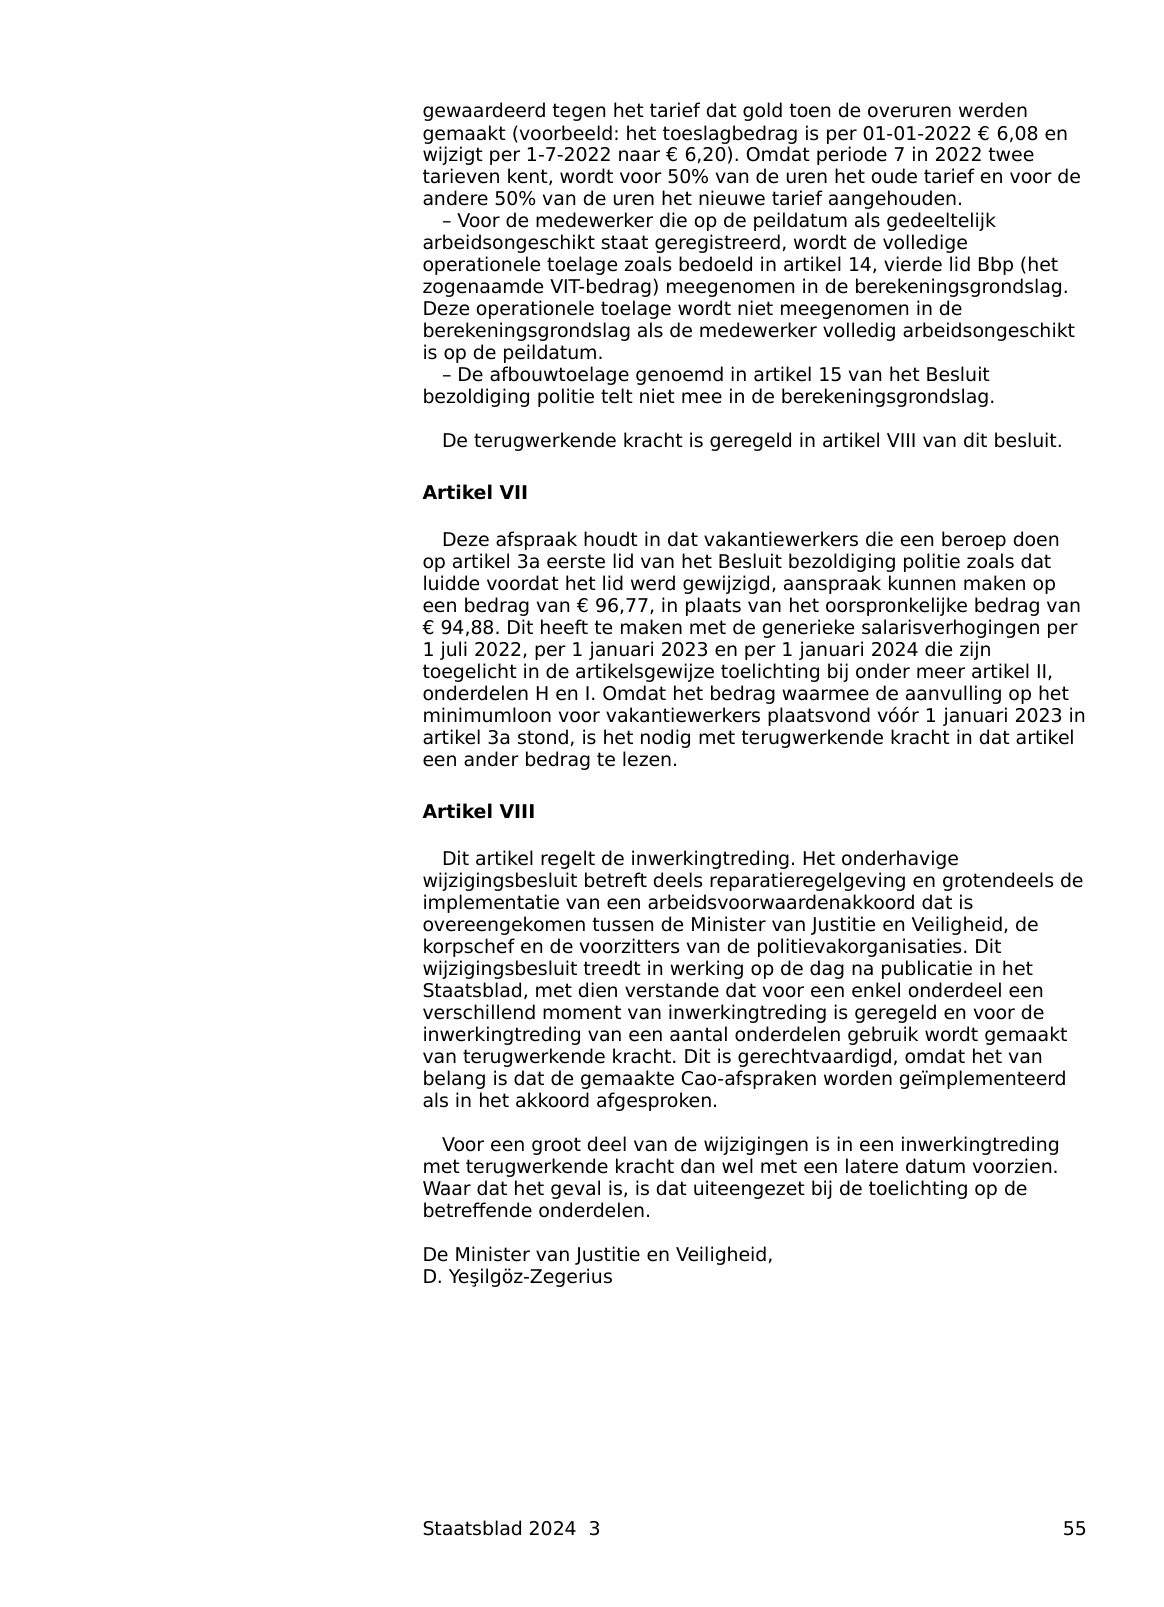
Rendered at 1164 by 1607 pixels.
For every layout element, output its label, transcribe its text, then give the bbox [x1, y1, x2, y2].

text Voor een groot deel van de wijzigingen is in een inwerkingtreding met terugwerkende kracht dan wel met een latere datum voorzien. Waar dat het geval is, is dat uiteengezet bij de toelichting op de betreffende onderdelen. [422, 1134, 1087, 1222]
subtitle Artikel VII [422, 482, 1087, 504]
text De terugwerkende kracht is geregeld in artikel VIII van dit besluit. [422, 430, 1087, 452]
text De Minister van Justitie en Veiligheid, D. Yeşilgöz-Zegerius [422, 1244, 1087, 1288]
text – Voor de medewerker die op de peildatum als gedeeltelijk arbeidsongeschikt staat geregistreerd, wordt de volledige operationele toelage zoals bedoeld in artikel 14, vierde lid Bbp (het zogenaamde VIT-bedrag) meegenomen in de berekeningsgrondslag. Deze operationele toelage wordt niet meegenomen in de berekeningsgrondslag als de medewerker volledig arbeidsongeschikt is op de peildatum. [422, 210, 1087, 364]
subtitle Artikel VIII [422, 801, 1087, 823]
text Dit artikel regelt de inwerkingtreding. Het onderhavige wijzigingsbesluit betreft deels reparatieregelgeving en grotendeels de implementatie van een arbeidsvoorwaardenakkoord dat is overeengekomen tussen de Minister van Justitie en Veiligheid, de korpschef en de voorzitters van de politievakorganisaties. Dit wijzigingsbesluit treedt in werking op de dag na publicatie in het Staatsblad, met dien verstande dat voor een enkel onderdeel een verschillend moment van inwerkingtreding is geregeld en voor de inwerkingtreding van een aantal onderdelen gebruik wordt gemaakt van terugwerkende kracht. Dit is gerechtvaardigd, omdat het van belang is dat de gemaakte Cao-afspraken worden geïmplementeerd als in het akkoord afgesproken. [422, 848, 1087, 1112]
text gewaardeerd tegen het tarief dat gold toen de overuren werden gemaakt (voorbeeld: het toeslagbedrag is per 01-01-2022 € 6,08 en wijzigt per 1-7-2022 naar € 6,20). Omdat periode 7 in 2022 twee tarieven kent, wordt voor 50% van de uren het oude tarief en voor de andere 50% van de uren het nieuwe tarief aangehouden. [422, 100, 1087, 210]
text – De afbouwtoelage genoemd in artikel 15 van het Besluit bezoldiging politie telt niet mee in de berekeningsgrondslag. [422, 364, 1087, 408]
text Deze afspraak houdt in dat vakantiewerkers die een beroep doen op artikel 3a eerste lid van het Besluit bezoldiging politie zoals dat luidde voordat het lid werd gewijzigd, aanspraak kunnen maken op een bedrag van € 96,77, in plaats van het oorspronkelijke bedrag van € 94,88. Dit heeft te maken met de generieke salarisverhogingen per 1 juli 2022, per 1 januari 2023 en per 1 januari 2024 die zijn toegelicht in de artikelsgewijze toelichting bij onder meer artikel II, onderdelen H en I. Omdat het bedrag waarmee de aanvulling op het minimumloon voor vakantiewerkers plaatsvond vóór 1 januari 2023 in artikel 3a stond, is het nodig met terugwerkende kracht in dat artikel een ander bedrag te lezen. [422, 529, 1087, 771]
